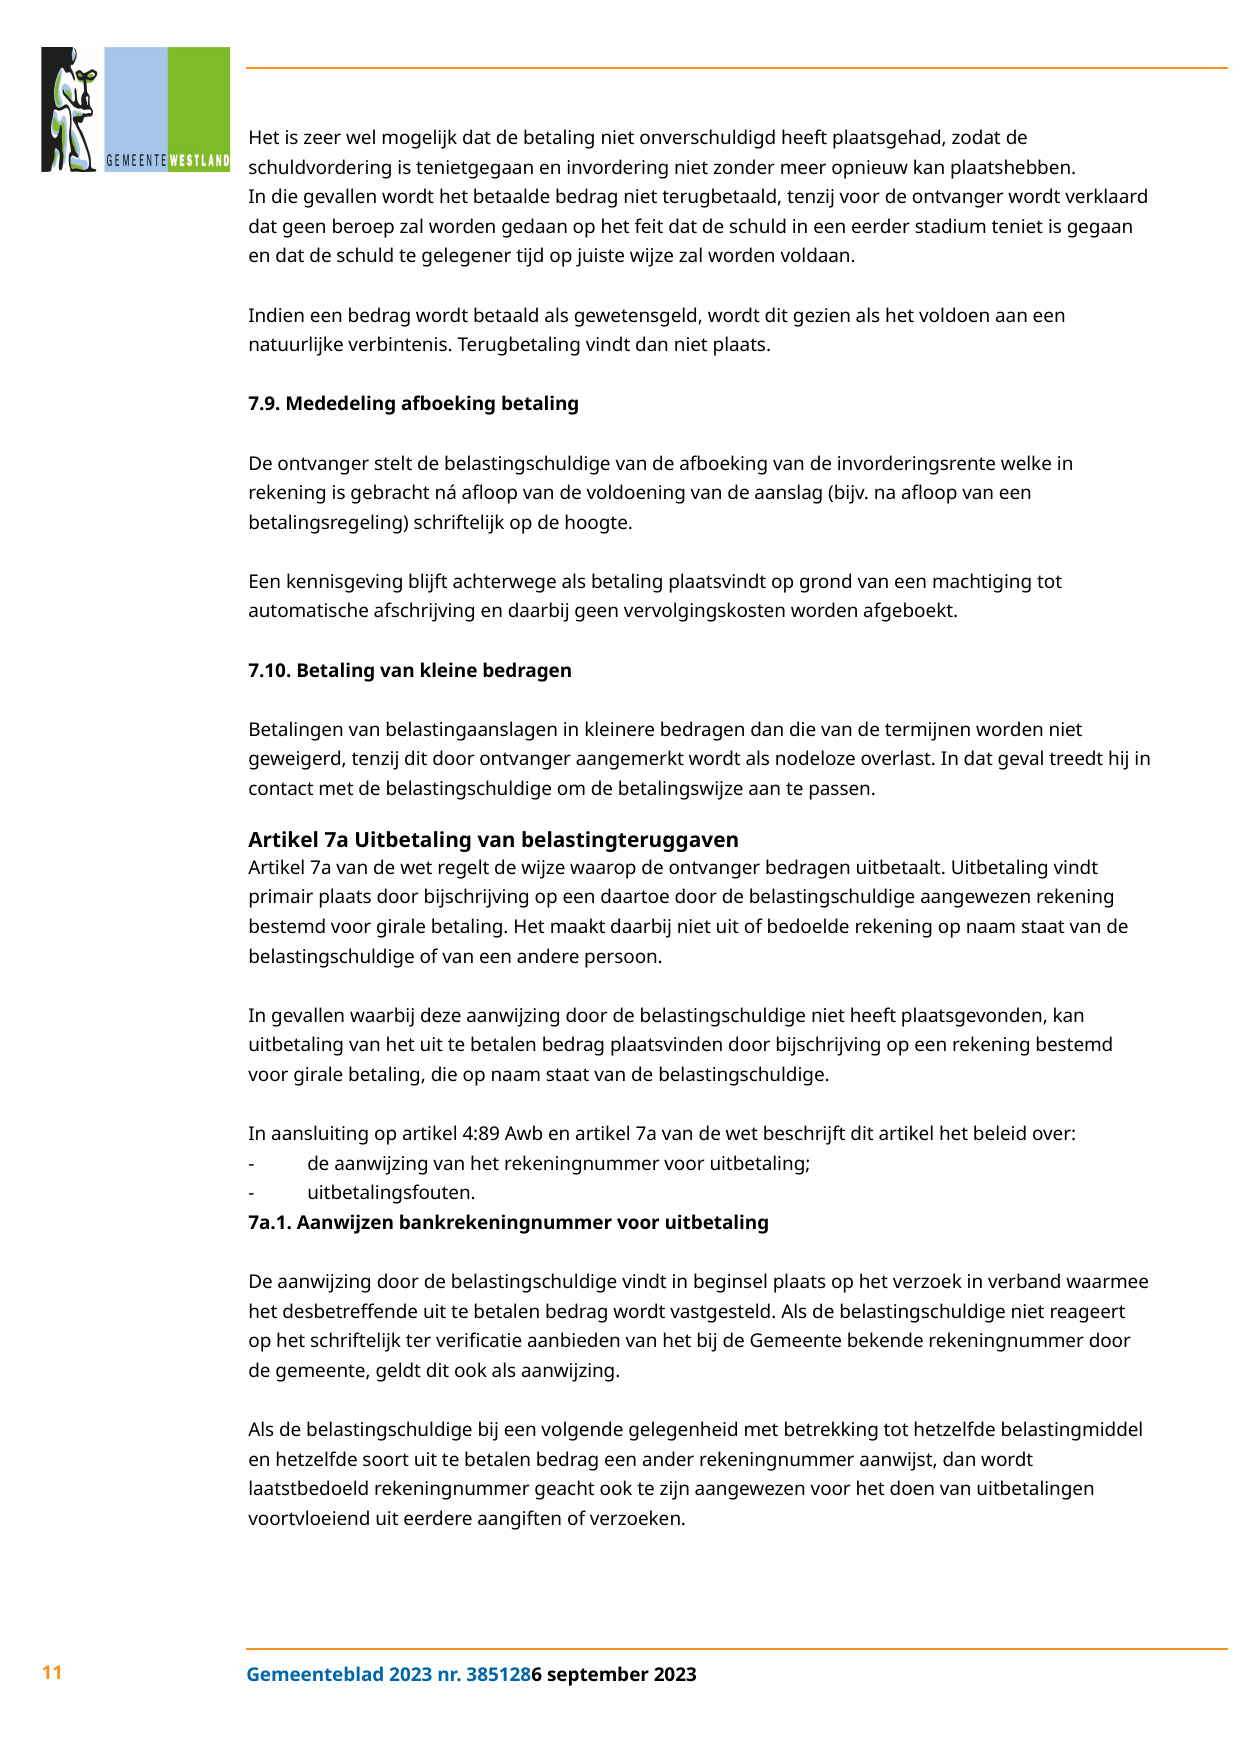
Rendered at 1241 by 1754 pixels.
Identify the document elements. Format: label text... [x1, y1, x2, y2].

text Indien een bedrag wordt betaald als gewetensgeld, wordt dit gezien als het voldoen aan een natuurlijke verbintenis. Terugbetaling vindt dan niet plaats. [248, 302, 1152, 357]
text In die gevallen wordt het betaalde bedrag niet terugbetaald, tenzij voor de ontvanger wordt verklaard dat geen beroep zal worden gedaan op het feit dat de schuld in een eerder stadium teniet is gegaan en dat de schuld te gelegener tijd op juiste wijze zal worden voldaan. [248, 183, 1152, 268]
text 7.9. Mededeling afboeking betaling [248, 391, 1152, 416]
text Artikel 7a van de wet regelt de wijze waarop de ontvanger bedragen uitbetaalt. Uitbetaling vindt primair plaats door bijschrijving op een daartoe door de belastingschuldige aangewezen rekening bestemd voor girale betaling. Het maakt daarbij niet uit of bedoelde rekening op naam staat van de belastingschuldige of van een andere persoon. [248, 854, 1152, 968]
list uitbetalingsfouten. [248, 1179, 1152, 1205]
text Betalingen van belastingaanslagen in kleinere bedragen dan die van de termijnen worden niet geweigerd, tenzij dit door ontvanger aangemerkt wordt als nodeloze overlast. In dat geval treedt hij in contact met de belastingschuldige om de betalingswijze aan te passen. [248, 716, 1152, 801]
text De aanwijzing door de belastingschuldige vindt in beginsel plaats op het verzoek in verband waarmee het desbetreffende uit te betalen bedrag wordt vastgesteld. Als de belastingschuldige niet reageert op het schriftelijk ter verificatie aanbieden van het bij de Gemeente bekende rekeningnummer door de gemeente, geldt dit ook als aanwijzing. [248, 1268, 1152, 1383]
text Artikel 7a Uitbetaling van belastingteruggaven [248, 826, 1152, 854]
text Als de belastingschuldige bij een volgende gelegenheid met betrekking tot hetzelfde belastingmiddel en hetzelfde soort uit te betalen bedrag een ander rekeningnummer aanwijst, dan wordt laatstbedoeld rekeningnummer geacht ook te zijn aangewezen voor het doen van uitbetalingen voortvloeiend uit eerdere aangiften of verzoeken. [248, 1416, 1152, 1531]
text In aansluiting op artikel 4:89 Awb en artikel 7a van de wet beschrijft dit artikel het beleid over: [248, 1120, 1152, 1146]
text 7a.1. Aanwijzen bankrekeningnummer voor uitbetaling [248, 1209, 1152, 1235]
picture [41, 47, 231, 172]
text De ontvanger stelt de belastingschuldige van de afboeking van de invorderingsrente welke in rekening is gebracht ná afloop van de voldoening van de aanslag (bijv. na afloop van een betalingsregeling) schriftelijk op de hoogte. [248, 450, 1152, 535]
text 7.10. Betaling van kleine bedragen [248, 657, 1152, 683]
text Het is zeer wel mogelijk dat de betaling niet onverschuldigd heeft plaatsgehad, zodat de schuldvordering is tenietgegaan en invordering niet zonder meer opnieuw kan plaatshebben. [248, 124, 1152, 180]
text Een kennisgeving blijft achterwege als betaling plaatsvindt op grond van een machtiging tot automatische afschrijving en daarbij geen vervolgingskosten worden afgeboekt. [248, 568, 1152, 623]
text In gevallen waarbij deze aanwijzing door de belastingschuldige niet heeft plaatsgevonden, kan uitbetaling van het uit te betalen bedrag plaatsvinden door bijschrijving op een rekening bestemd voor girale betaling, die op naam staat van de belastingschuldige. [248, 1002, 1152, 1087]
list de aanwijzing van het rekeningnummer voor uitbetaling; [248, 1150, 1152, 1176]
